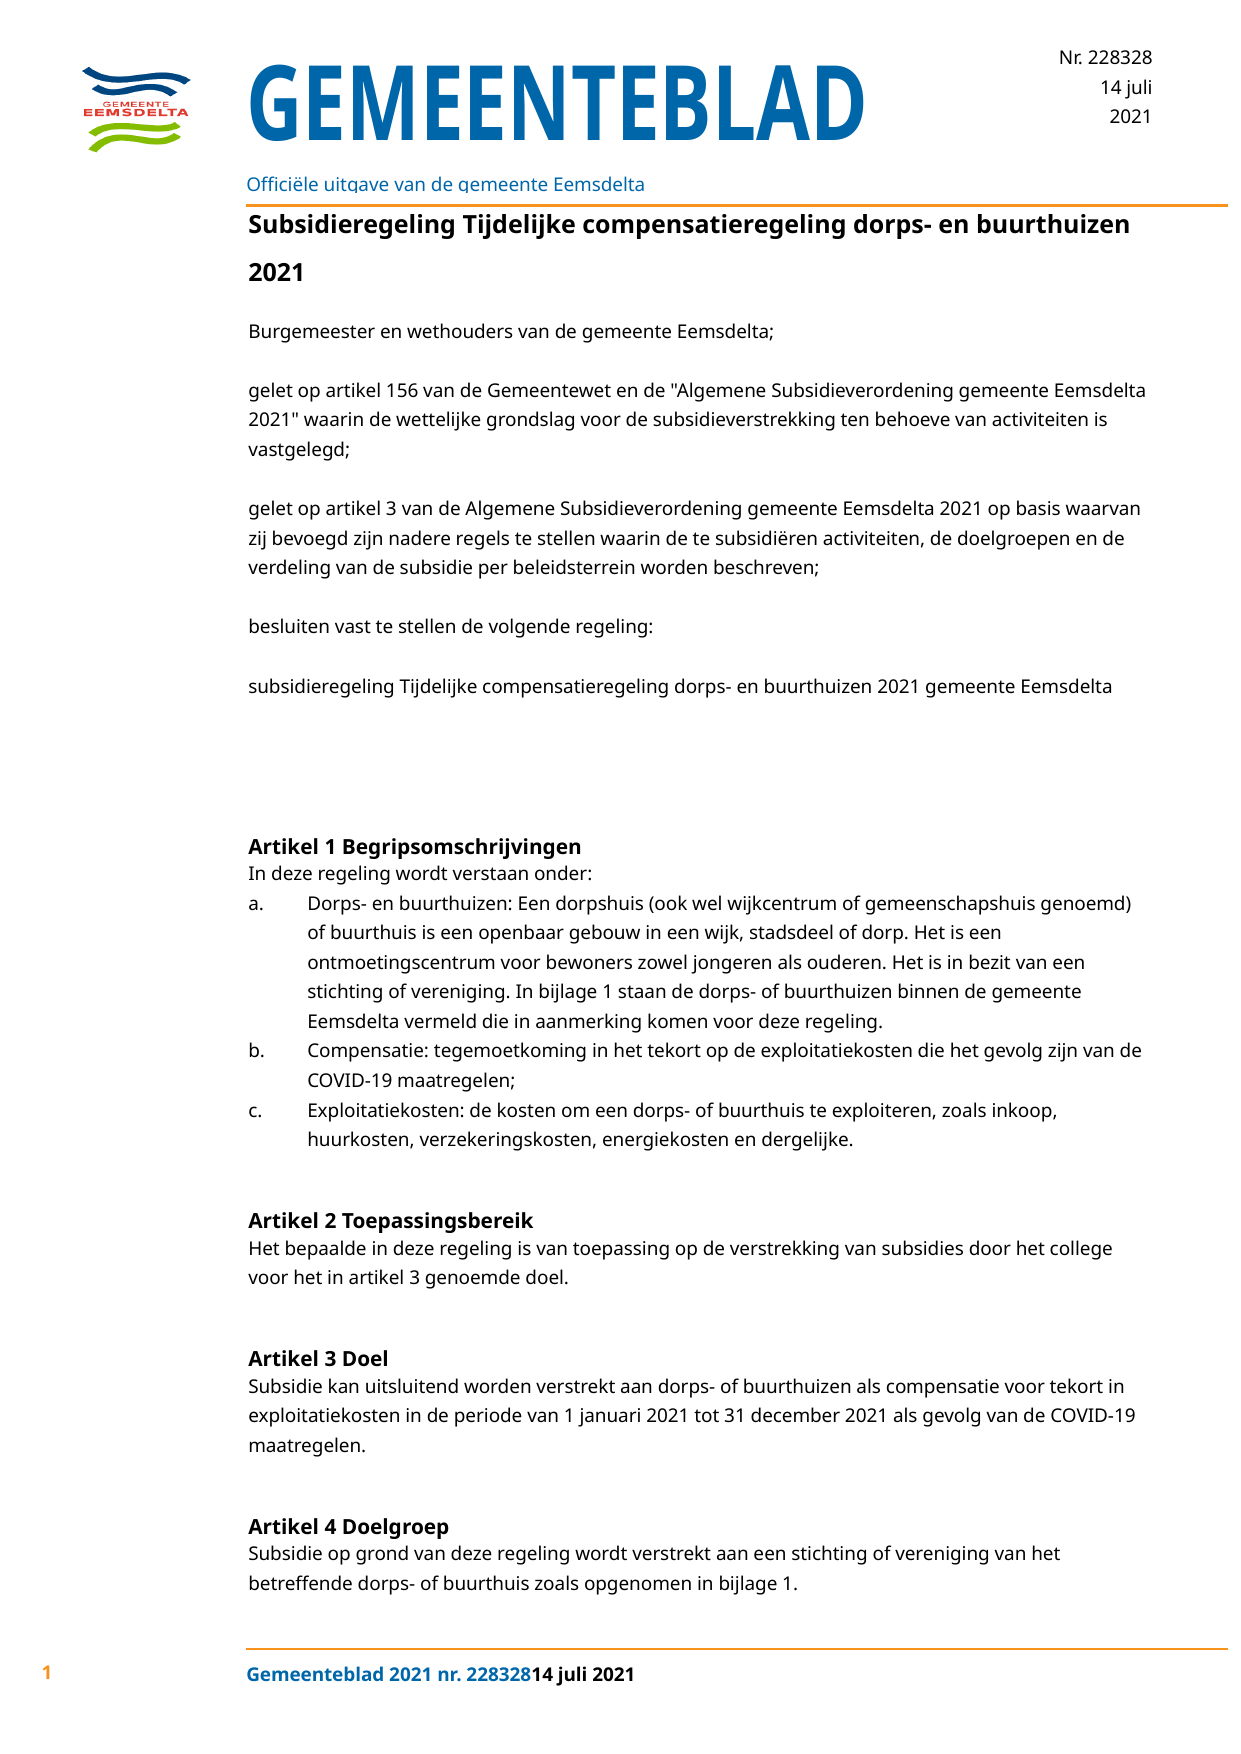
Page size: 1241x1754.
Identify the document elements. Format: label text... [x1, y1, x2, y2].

text Artikel 4 Doelgroep [248, 1512, 1152, 1541]
text Artikel 1 Begripsomschrijvingen [248, 832, 1152, 860]
text Subsidie op grond van deze regeling wordt verstrekt aan een stichting of vereniging van het betreffende dorps- of buurthuis zoals opgenomen in bijlage 1. [248, 1541, 1152, 1596]
text gelet op artikel 156 van de Gemeentewet en de "Algemene Subsidieverordening gemeente Eemsdelta 2021" waarin de wettelijke grondslag voor de subsidieverstrekking ten behoeve van activiteiten is vastgelegd; [248, 377, 1152, 462]
text Burgemeester en wethouders van de gemeente Eemsdelta; [248, 318, 1152, 344]
list Compensatie: tegemoetkoming in het tekort op de exploitatiekosten die het gevolg zijn van de COVID-19 maatregelen; [248, 1038, 1152, 1093]
text Artikel 2 Toepassingsbereik [248, 1206, 1152, 1235]
list Exploitatiekosten: de kosten om een dorps- of buurthuis te exploiteren, zoals inkoop, huurkosten, verzekeringskosten, energiekosten en dergelijke. [248, 1097, 1152, 1152]
text besluiten vast te stellen de volgende regeling: [248, 614, 1152, 639]
picture [41, 47, 231, 172]
text Het bepaalde in deze regeling is van toepassing op de verstrekking van subsidies door het college voor het in artikel 3 genoemde doel. [248, 1235, 1152, 1290]
list Dorps- en buurthuizen: Een dorpshuis (ook wel wijkcentrum of gemeenschapshuis genoemd) of buurthuis is een openbaar gebouw in een wijk, stadsdeel of dorp. Het is een ontmoetingscentrum voor bewoners zowel jongeren als ouderen. Het is in bezit van een stichting of vereniging. In bijlage 1 staan de dorps- of buurthuizen binnen de gemeente Eemsdelta vermeld die in aanmerking komen voor deze regeling. [248, 890, 1152, 1034]
text subsidieregeling Tijdelijke compensatieregeling dorps- en buurthuizen 2021 gemeente Eemsdelta [248, 673, 1152, 699]
text Subsidieregeling Tijdelijke compensatieregeling dorps- en buurthuizen 2021 [248, 207, 1152, 288]
text In deze regeling wordt verstaan onder: [248, 860, 1152, 886]
text Subsidie kan uitsluitend worden verstrekt aan dorps- of buurthuizen als compensatie voor tekort in exploitatiekosten in de periode van 1 januari 2021 tot 31 december 2021 als gevolg van de COVID-19 maatregelen. [248, 1373, 1152, 1458]
text Artikel 3 Doel [248, 1344, 1152, 1373]
text gelet op artikel 3 van de Algemene Subsidieverordening gemeente Eemsdelta 2021 op basis waarvan zij bevoegd zijn nadere regels te stellen waarin de te subsidiëren activiteiten, de doelgroepen en de verdeling van de subsidie per beleidsterrein worden beschreven; [248, 495, 1152, 580]
